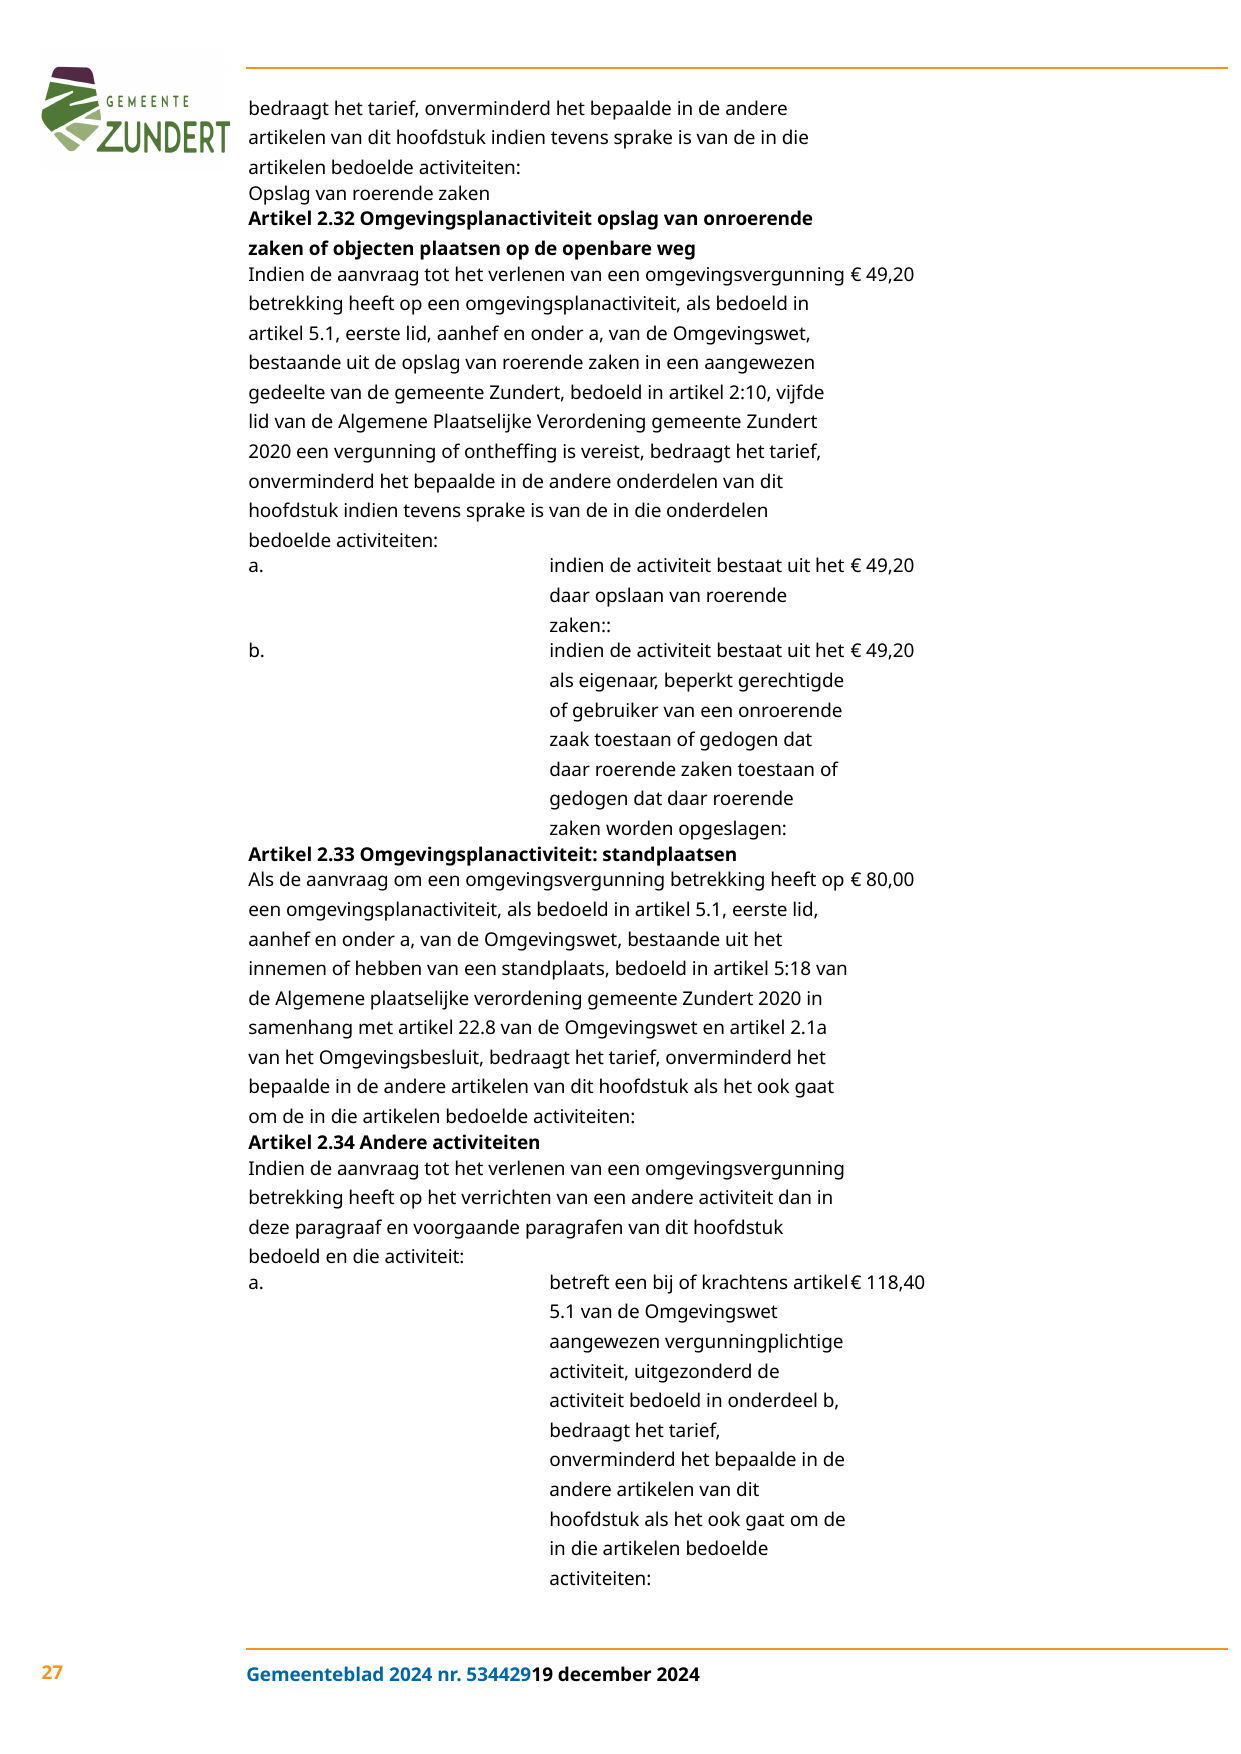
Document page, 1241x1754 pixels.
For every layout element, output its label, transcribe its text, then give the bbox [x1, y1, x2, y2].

table_cell a. [248, 1269, 549, 1591]
table_cell [850, 180, 1152, 205]
table_cell Artikel 2.32 Omgevingsplanactiviteit opslag van onroerende zaken of objecten plaatsen op de openbare weg [248, 205, 850, 261]
table_cell € 118,40 [850, 1269, 1152, 1591]
table_cell [850, 95, 1152, 180]
picture [41, 47, 231, 172]
table_cell Indien de aanvraag tot het verlenen van een omgevingsvergunning betrekking heeft op het verrichten van een andere activiteit dan in deze paragraaf en voorgaande paragrafen van dit hoofdstuk bedoeld en die activiteit: [248, 1155, 850, 1269]
table_cell b. [248, 638, 549, 841]
table_cell Artikel 2.33 Omgevingsplanactiviteit: standplaatsen [248, 841, 850, 867]
table_cell € 49,20 [850, 261, 1152, 553]
table_cell Opslag van roerende zaken [248, 180, 850, 205]
table_cell indien de activiteit bestaat uit het daar opslaan van roerende zaken:: [549, 553, 850, 638]
table_cell [850, 1155, 1152, 1269]
table_cell € 49,20 [850, 553, 1152, 638]
table_cell € 49,20 [850, 638, 1152, 841]
table_cell € 80,00 [850, 867, 1152, 1129]
table_cell bedraagt het tarief, onverminderd het bepaalde in de andere artikelen van dit hoofdstuk indien tevens sprake is van de in die artikelen bedoelde activiteiten: [248, 95, 850, 180]
table_cell betreft een bij of krachtens artikel 5.1 van de Omgevingswet aangewezen vergunningplichtige activiteit, uitgezonderd de activiteit bedoeld in onderdeel b, bedraagt het tarief, onverminderd het bepaalde in de andere artikelen van dit hoofdstuk als het ook gaat om de in die artikelen bedoelde activiteiten: [549, 1269, 850, 1591]
table_cell indien de activiteit bestaat uit het als eigenaar, beperkt gerechtigde of gebruiker van een onroerende zaak toestaan of gedogen dat daar roerende zaken toestaan of gedogen dat daar roerende zaken worden opgeslagen: [549, 638, 850, 841]
table_cell Als de aanvraag om een omgevingsvergunning betrekking heeft op een omgevingsplanactiviteit, als bedoeld in artikel 5.1, eerste lid, aanhef en onder a, van de Omgevingswet, bestaande uit het innemen of hebben van een standplaats, bedoeld in artikel 5:18 van de Algemene plaatselijke verordening gemeente Zundert 2020 in samenhang met artikel 22.8 van de Omgevingswet en artikel 2.1a van het Omgevingsbesluit, bedraagt het tarief, onverminderd het bepaalde in de andere artikelen van dit hoofdstuk als het ook gaat om de in die artikelen bedoelde activiteiten: [248, 867, 850, 1129]
table_cell [850, 1129, 1152, 1155]
table_cell [850, 205, 1152, 261]
table_cell [850, 841, 1152, 867]
table_cell Artikel 2.34 Andere activiteiten [248, 1129, 850, 1155]
table_cell Indien de aanvraag tot het verlenen van een omgevingsvergunning betrekking heeft op een omgevingsplanactiviteit, als bedoeld in artikel 5.1, eerste lid, aanhef en onder a, van de Omgevingswet, bestaande uit de opslag van roerende zaken in een aangewezen gedeelte van de gemeente Zundert, bedoeld in artikel 2:10, vijfde lid van de Algemene Plaatselijke Verordening gemeente Zundert 2020 een vergunning of ontheffing is vereist, bedraagt het tarief, onverminderd het bepaalde in de andere onderdelen van dit hoofdstuk indien tevens sprake is van de in die onderdelen bedoelde activiteiten: [248, 261, 850, 553]
table_cell a. [248, 553, 549, 638]
